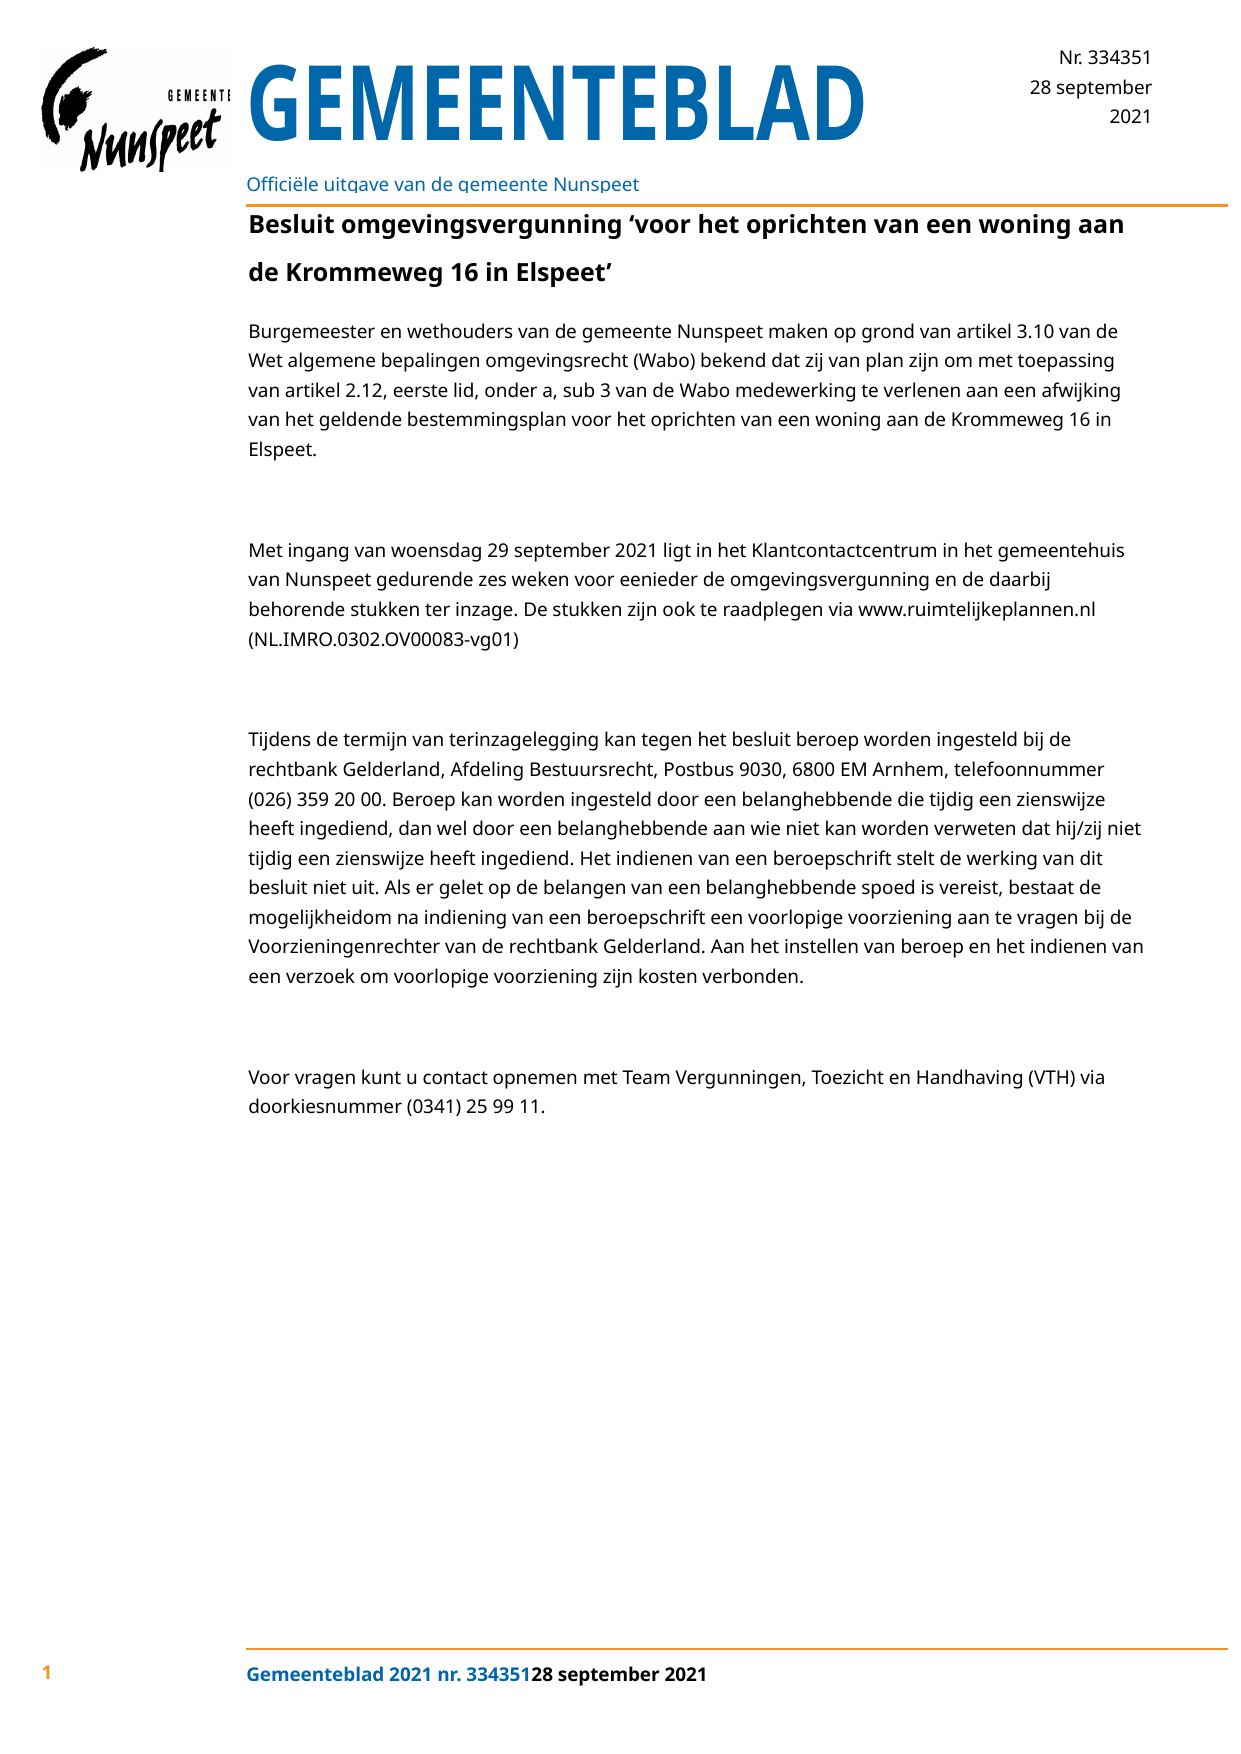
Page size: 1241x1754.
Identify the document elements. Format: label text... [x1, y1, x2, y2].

text Met ingang van woensdag 29 september 2021 ligt in het Klantcontactcentrum in het gemeentehuis van Nunspeet gedurende zes weken voor eenieder de omgevingsvergunning en de daarbij behorende stukken ter inzage. De stukken zijn ook te raadplegen via www.ruimtelijkeplannen.nl (NL.IMRO.0302.OV00083-vg01) [248, 537, 1152, 652]
picture [41, 47, 231, 172]
text Voor vragen kunt u contact opnemen met Team Vergunningen, Toezicht en Handhaving (VTH) via doorkiesnummer (0341) 25 99 11. [248, 1064, 1152, 1119]
text Burgemeester en wethouders van de gemeente Nunspeet maken op grond van artikel 3.10 van de Wet algemene bepalingen omgevingsrecht (Wabo) bekend dat zij van plan zijn om met toepassing van artikel 2.12, eerste lid, onder a, sub 3 van de Wabo medewerking te verlenen aan een afwijking van het geldende bestemmingsplan voor het oprichten van een woning aan de Krommeweg 16 in Elspeet. [248, 318, 1152, 462]
text Besluit omgevingsvergunning ‘voor het oprichten van een woning aan de Krommeweg 16 in Elspeet’ [248, 207, 1152, 288]
text Tijdens de termijn van terinzagelegging kan tegen het besluit beroep worden ingesteld bij de rechtbank Gelderland, Afdeling Bestuursrecht, Postbus 9030, 6800 EM Arnhem, telefoonnummer (026) 359 20 00. Beroep kan worden ingesteld door een belanghebbende die tijdig een zienswijze heeft ingediend, dan wel door een belanghebbende aan wie niet kan worden verweten dat hij/zij niet tijdig een zienswijze heeft ingediend. Het indienen van een beroepschrift stelt de werking van dit besluit niet uit. Als er gelet op de belangen van een belanghebbende spoed is vereist, bestaat de mogelijkheidom na indiening van een beroepschrift een voorlopige voorziening aan te vragen bij de Voorzieningenrechter van de rechtbank Gelderland. Aan het instellen van beroep en het indienen van een verzoek om voorlopige voorziening zijn kosten verbonden. [248, 727, 1152, 989]
